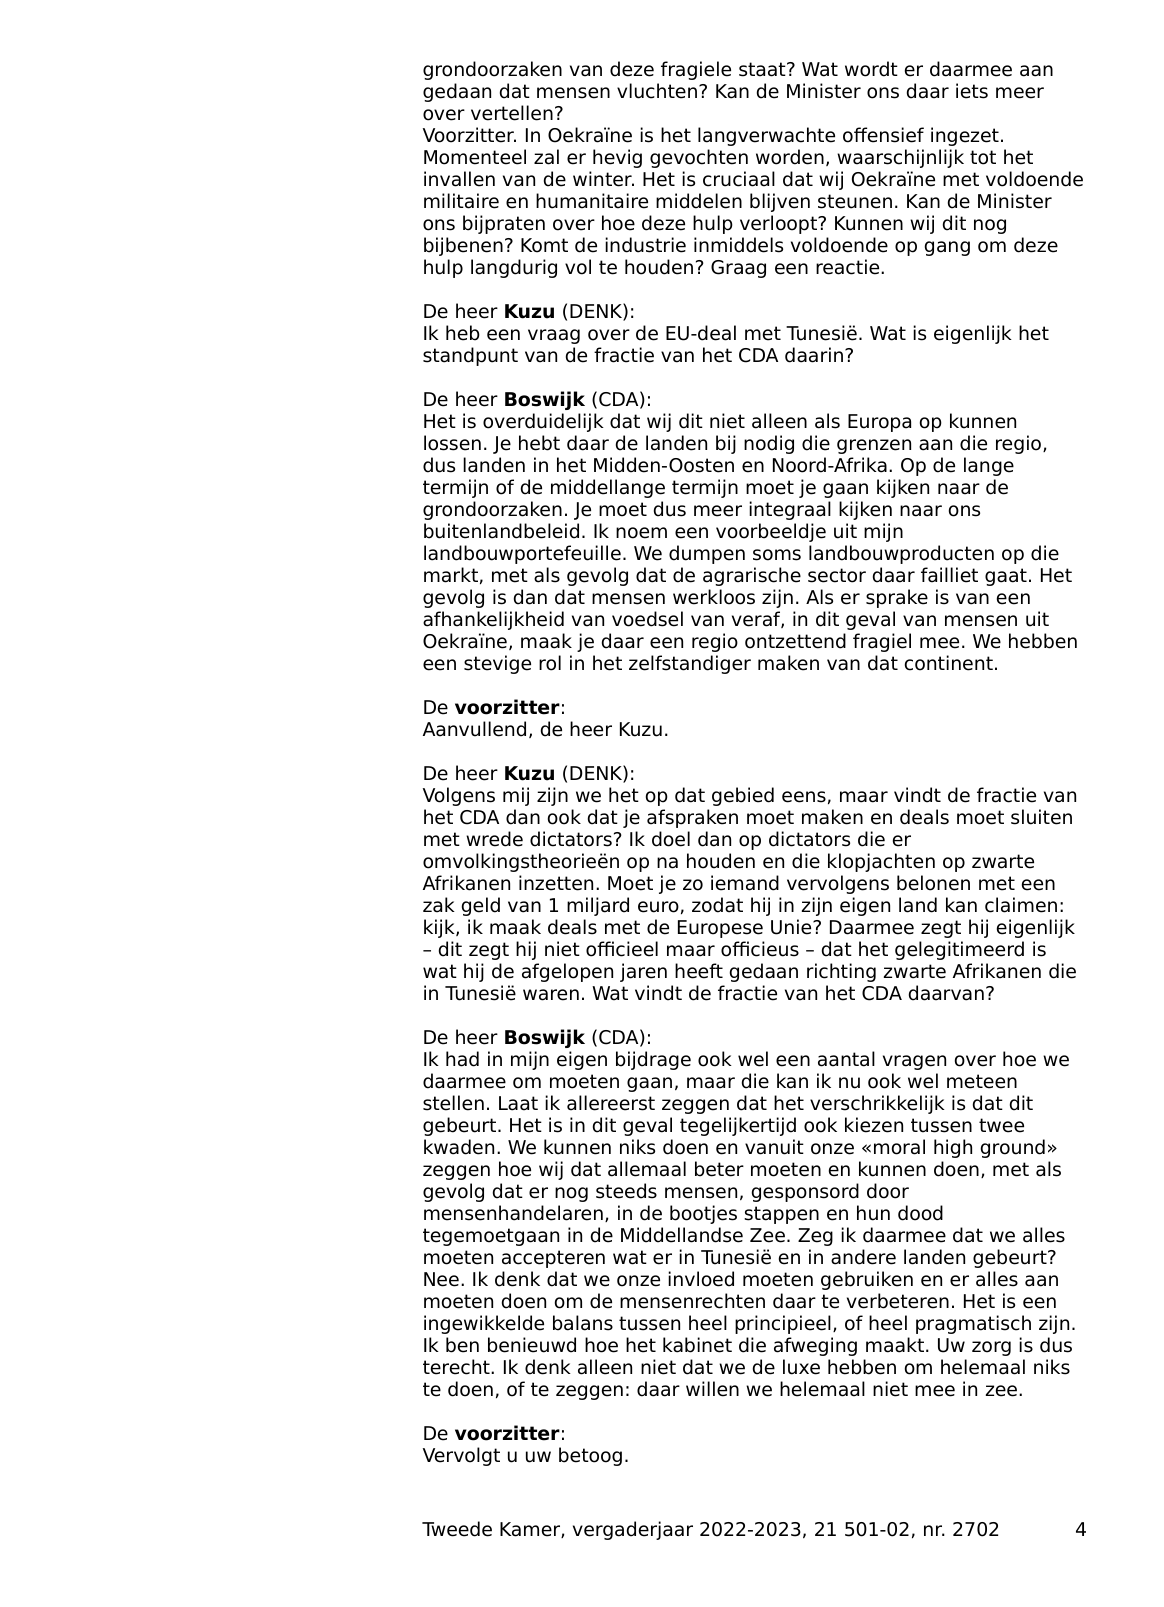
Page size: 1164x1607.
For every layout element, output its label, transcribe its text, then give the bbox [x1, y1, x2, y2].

text De heer Boswijk (CDA): [422, 1027, 1087, 1049]
text grondoorzaken van deze fragiele staat? Wat wordt er daarmee aan gedaan dat mensen vluchten? Kan de Minister ons daar iets meer over vertellen? [422, 59, 1087, 125]
text De voorzitter: [422, 1423, 1087, 1445]
text Het is overduidelijk dat wij dit niet alleen als Europa op kunnen lossen. Je hebt daar de landen bij nodig die grenzen aan die regio, dus landen in het Midden-Oosten en Noord-Afrika. Op de lange termijn of de middellange termijn moet je gaan kijken naar de grondoorzaken. Je moet dus meer integraal kijken naar ons buitenlandbeleid. Ik noem een voorbeeldje uit mijn landbouwportefeuille. We dumpen soms landbouwproducten op die markt, met als gevolg dat de agrarische sector daar failliet gaat. Het gevolg is dan dat mensen werkloos zijn. Als er sprake is van een afhankelijkheid van voedsel van veraf, in dit geval van mensen uit Oekraïne, maak je daar een regio ontzettend fragiel mee. We hebben een stevige rol in het zelfstandiger maken van dat continent. [422, 411, 1087, 675]
text Ik heb een vraag over de EU-deal met Tunesië. Wat is eigenlijk het standpunt van de fractie van het CDA daarin? [422, 323, 1087, 367]
text Ik had in mijn eigen bijdrage ook wel een aantal vragen over hoe we daarmee om moeten gaan, maar die kan ik nu ook wel meteen stellen. Laat ik allereerst zeggen dat het verschrikkelijk is dat dit gebeurt. Het is in dit geval tegelijkertijd ook kiezen tussen twee kwaden. We kunnen niks doen en vanuit onze «moral high ground» zeggen hoe wij dat allemaal beter moeten en kunnen doen, met als gevolg dat er nog steeds mensen, gesponsord door mensenhandelaren, in de bootjes stappen en hun dood tegemoetgaan in de Middellandse Zee. Zeg ik daarmee dat we alles moeten accepteren wat er in Tunesië en in andere landen gebeurt? Nee. Ik denk dat we onze invloed moeten gebruiken en er alles aan moeten doen om de mensenrechten daar te verbeteren. Het is een ingewikkelde balans tussen heel principieel, of heel pragmatisch zijn. Ik ben benieuwd hoe het kabinet die afweging maakt. Uw zorg is dus terecht. Ik denk alleen niet dat we de luxe hebben om helemaal niks te doen, of te zeggen: daar willen we helemaal niet mee in zee. [422, 1049, 1087, 1401]
text De heer Kuzu (DENK): [422, 301, 1087, 323]
text Vervolgt u uw betoog. [422, 1445, 1087, 1467]
text Aanvullend, de heer Kuzu. [422, 719, 1087, 741]
text De voorzitter: [422, 697, 1087, 719]
text Volgens mij zijn we het op dat gebied eens, maar vindt de fractie van het CDA dan ook dat je afspraken moet maken en deals moet sluiten met wrede dictators? Ik doel dan op dictators die er omvolkingstheorieën op na houden en die klopjachten op zwarte Afrikanen inzetten. Moet je zo iemand vervolgens belonen met een zak geld van 1 miljard euro, zodat hij in zijn eigen land kan claimen: kijk, ik maak deals met de Europese Unie? Daarmee zegt hij eigenlijk – dit zegt hij niet officieel maar officieus – dat het gelegitimeerd is wat hij de afgelopen jaren heeft gedaan richting zwarte Afrikanen die in Tunesië waren. Wat vindt de fractie van het CDA daarvan? [422, 785, 1087, 1005]
text De heer Boswijk (CDA): [422, 389, 1087, 411]
text De heer Kuzu (DENK): [422, 763, 1087, 785]
text Voorzitter. In Oekraïne is het langverwachte offensief ingezet. Momenteel zal er hevig gevochten worden, waarschijnlijk tot het invallen van de winter. Het is cruciaal dat wij Oekraïne met voldoende militaire en humanitaire middelen blijven steunen. Kan de Minister ons bijpraten over hoe deze hulp verloopt? Kunnen wij dit nog bijbenen? Komt de industrie inmiddels voldoende op gang om deze hulp langdurig vol te houden? Graag een reactie. [422, 125, 1087, 279]
